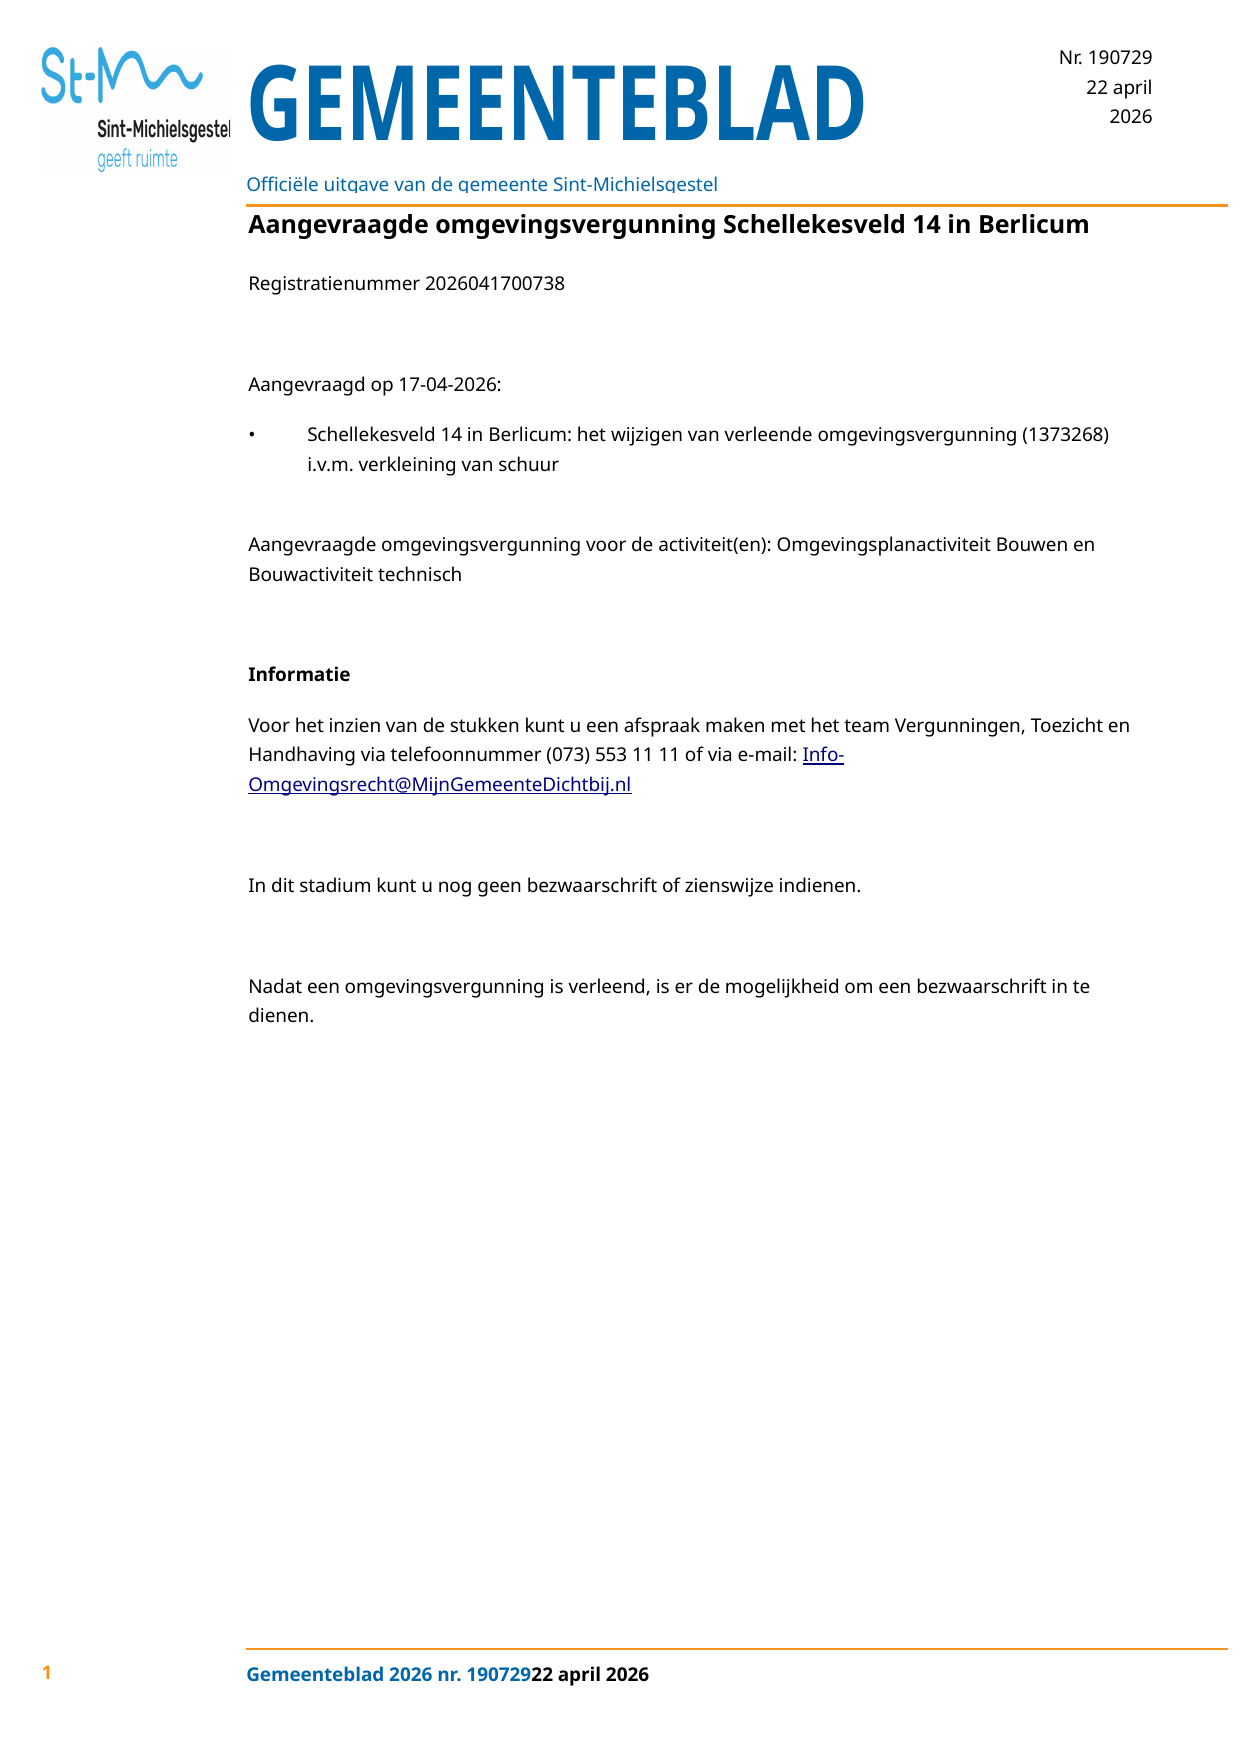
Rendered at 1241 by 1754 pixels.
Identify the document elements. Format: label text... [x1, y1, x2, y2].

text Aangevraagd op 17-04-2026: [248, 371, 1152, 397]
text Registratienummer 2026041700738 [248, 270, 1152, 296]
text Aangevraagde omgevingsvergunning voor de activiteit(en): Omgevingsplanactiviteit Bouwen en Bouwactiviteit technisch [248, 531, 1152, 586]
list Schellekesveld 14 in Berlicum: het wijzigen van verleende omgevingsvergunning (1373268) i.v.m. verkleining van schuur [248, 422, 1152, 477]
text Nadat een omgevingsvergunning is verleend, is er de mogelijkheid om een bezwaarschrift in te dienen. [248, 973, 1152, 1028]
text Aangevraagde omgevingsvergunning Schellekesveld 14 in Berlicum [248, 207, 1152, 241]
picture [41, 47, 231, 172]
text In dit stadium kunt u nog geen bezwaarschrift of zienswijze indienen. [248, 872, 1152, 898]
text Voor het inzien van de stukken kunt u een afspraak maken met het team Vergunningen, Toezicht en Handhaving via telefoonnummer (073) 553 11 11 of via e-mail: Info-Omgevingsrecht@MijnGemeenteDichtbij.nl [248, 712, 1152, 797]
text Informatie [248, 662, 1152, 687]
